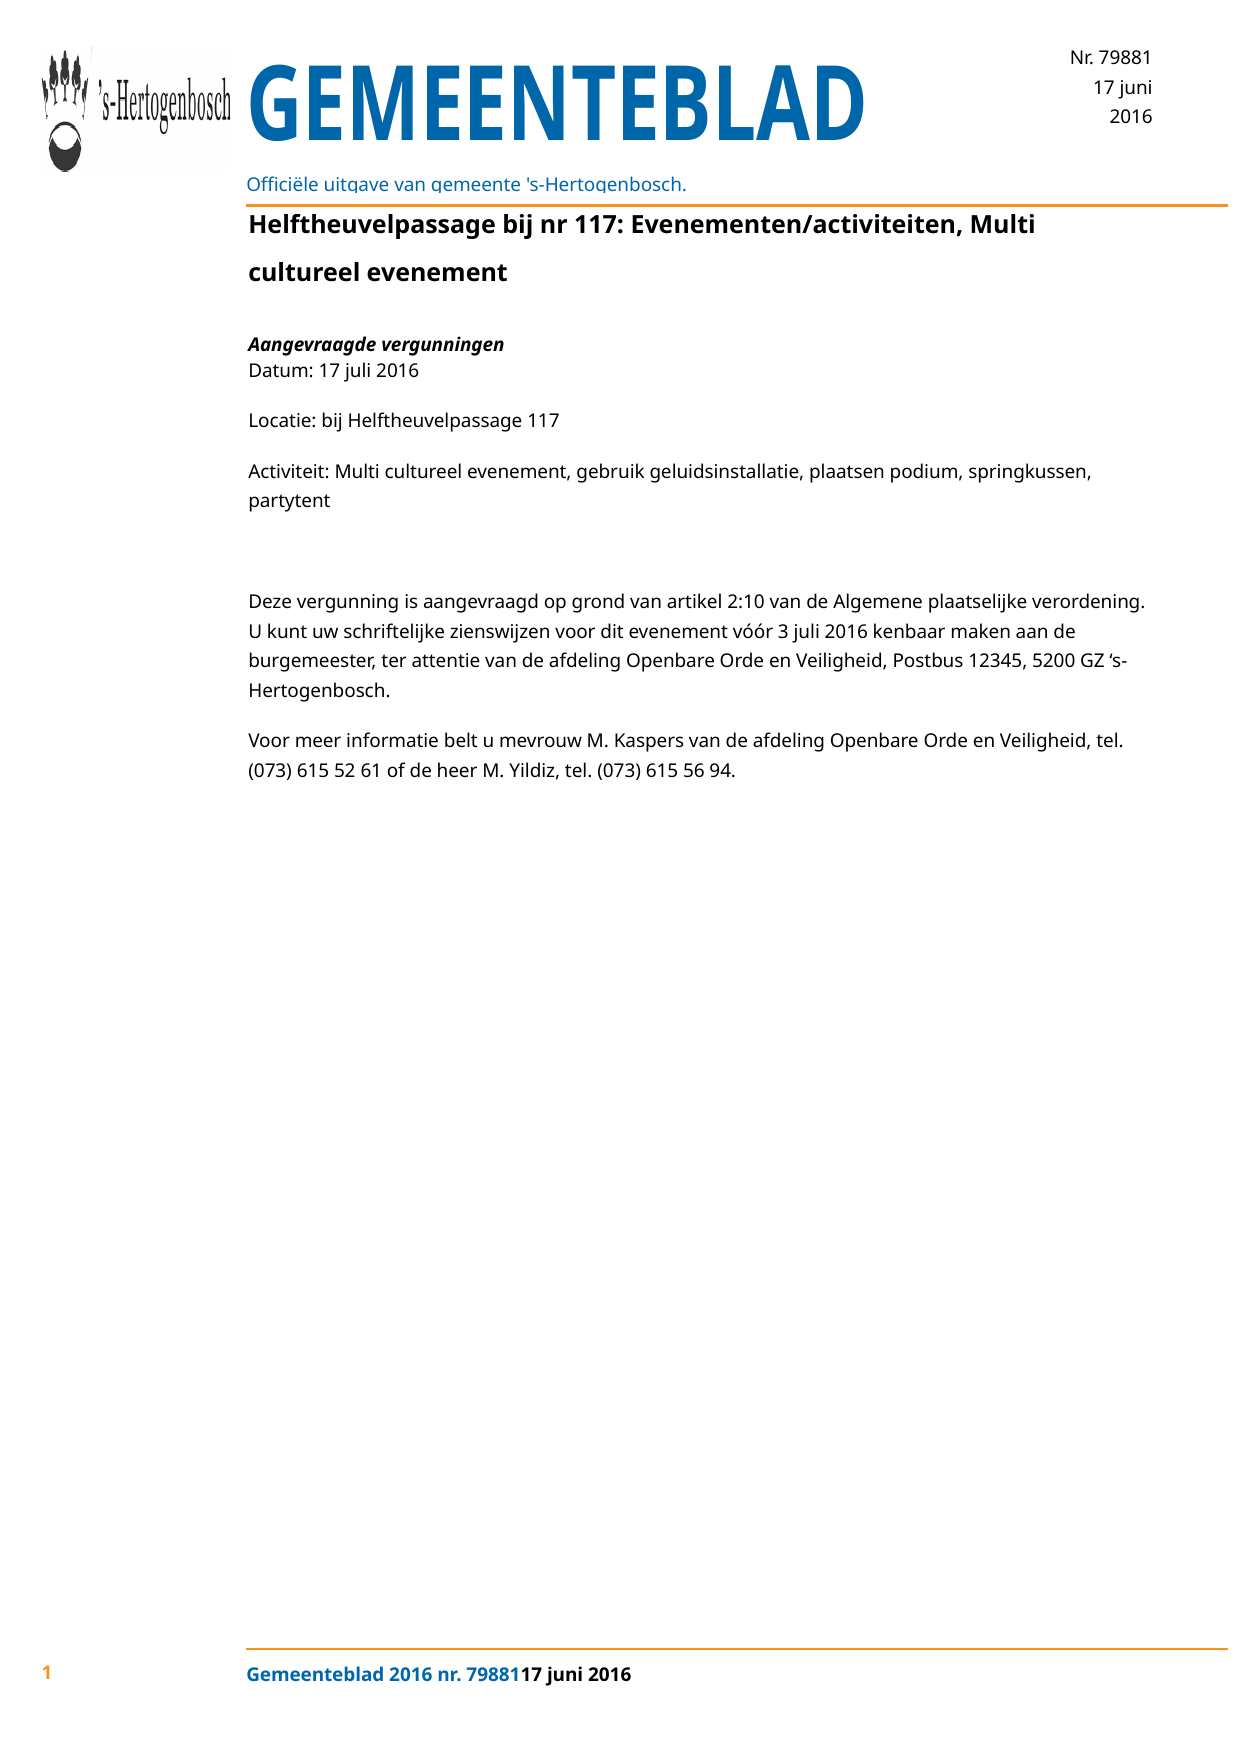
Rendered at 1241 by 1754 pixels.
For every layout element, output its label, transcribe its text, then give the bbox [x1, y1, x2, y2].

picture [41, 47, 231, 172]
text Activiteit: Multi cultureel evenement, gebruik geluidsinstallatie, plaatsen podium, springkussen, partytent [248, 458, 1152, 513]
text Locatie: bij Helftheuvelpassage 117 [248, 408, 1152, 433]
text Datum: 17 juli 2016 [248, 357, 1152, 383]
text Deze vergunning is aangevraagd op grond van artikel 2:10 van de Algemene plaatselijke verordening. U kunt uw schriftelijke zienswijzen voor dit evenement vóór 3 juli 2016 kenbaar maken aan de burgemeester, ter attentie van de afdeling Openbare Orde en Veiligheid, Postbus 12345, 5200 GZ ‘s-Hertogenbosch. [248, 588, 1152, 703]
text Voor meer informatie belt u mevrouw M. Kaspers van de afdeling Openbare Orde en Veiligheid, tel. (073) 615 52 61 of de heer M. Yildiz, tel. (073) 615 56 94. [248, 728, 1152, 783]
text Helftheuvelpassage bij nr 117: Evenementen/activiteiten, Multi cultureel evenement [248, 207, 1152, 288]
text Aangevraagde vergunningen [248, 331, 1152, 357]
